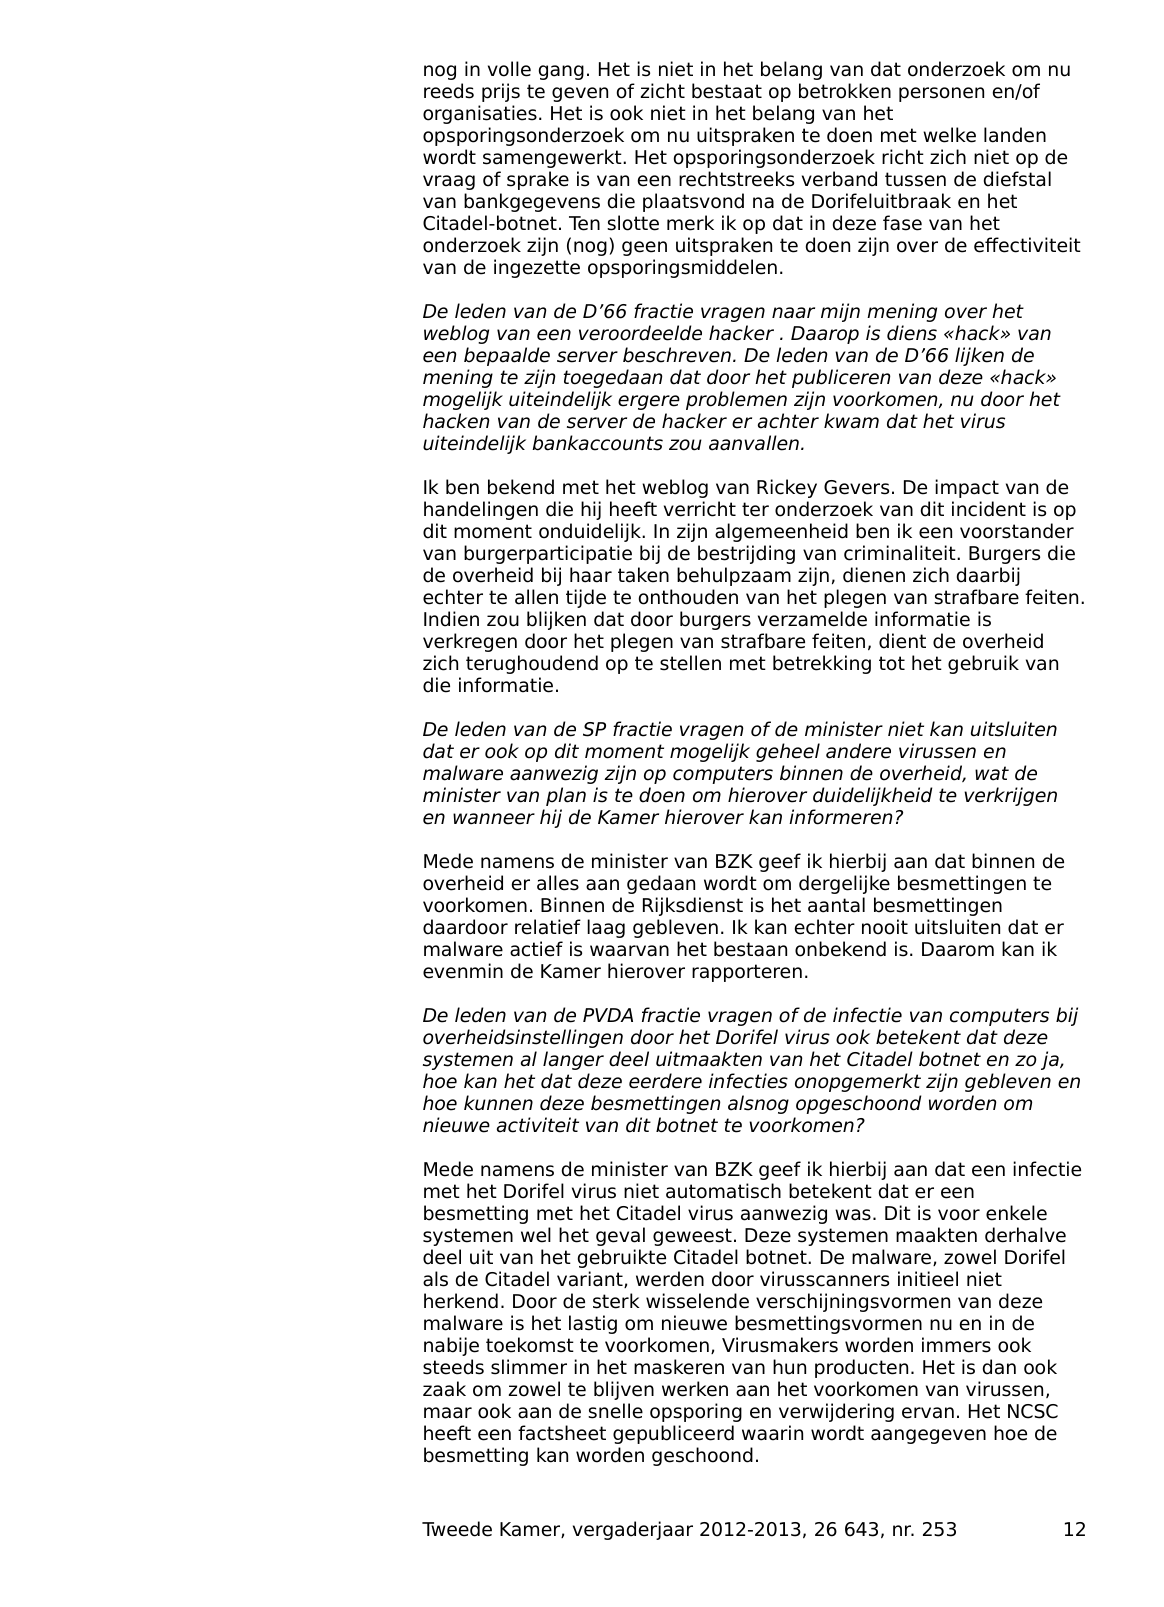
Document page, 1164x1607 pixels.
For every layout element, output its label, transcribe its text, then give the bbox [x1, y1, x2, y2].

text Ik ben bekend met het weblog van Rickey Gevers. De impact van de handelingen die hij heeft verricht ter onderzoek van dit incident is op dit moment onduidelijk. In zijn algemeenheid ben ik een voorstander van burgerparticipatie bij de bestrijding van criminaliteit. Burgers die de overheid bij haar taken behulpzaam zijn, dienen zich daarbij echter te allen tijde te onthouden van het plegen van strafbare feiten. Indien zou blijken dat door burgers verzamelde informatie is verkregen door het plegen van strafbare feiten, dient de overheid zich terughoudend op te stellen met betrekking tot het gebruik van die informatie. [422, 477, 1087, 697]
text Mede namens de minister van BZK geef ik hierbij aan dat binnen de overheid er alles aan gedaan wordt om dergelijke besmettingen te voorkomen. Binnen de Rijksdienst is het aantal besmettingen daardoor relatief laag gebleven. Ik kan echter nooit uitsluiten dat er malware actief is waarvan het bestaan onbekend is. Daarom kan ik evenmin de Kamer hierover rapporteren. [422, 851, 1087, 983]
text nog in volle gang. Het is niet in het belang van dat onderzoek om nu reeds prijs te geven of zicht bestaat op betrokken personen en/of organisaties. Het is ook niet in het belang van het opsporingsonderzoek om nu uitspraken te doen met welke landen wordt samengewerkt. Het opsporingsonderzoek richt zich niet op de vraag of sprake is van een rechtstreeks verband tussen de diefstal van bankgegevens die plaatsvond na de Dorifeluitbraak en het Citadel-botnet. Ten slotte merk ik op dat in deze fase van het onderzoek zijn (nog) geen uitspraken te doen zijn over de effectiviteit van de ingezette opsporingsmiddelen. [422, 59, 1087, 279]
text De leden van de SP fractie vragen of de minister niet kan uitsluiten dat er ook op dit moment mogelijk geheel andere virussen en malware aanwezig zijn op computers binnen de overheid, wat de minister van plan is te doen om hierover duidelijkheid te verkrijgen en wanneer hij de Kamer hierover kan informeren? [422, 719, 1087, 829]
text Mede namens de minister van BZK geef ik hierbij aan dat een infectie met het Dorifel virus niet automatisch betekent dat er een besmetting met het Citadel virus aanwezig was. Dit is voor enkele systemen wel het geval geweest. Deze systemen maakten derhalve deel uit van het gebruikte Citadel botnet. De malware, zowel Dorifel als de Citadel variant, werden door virusscanners initieel niet herkend. Door de sterk wisselende verschijningsvormen van deze malware is het lastig om nieuwe besmettingsvormen nu en in de nabije toekomst te voorkomen, Virusmakers worden immers ook steeds slimmer in het maskeren van hun producten. Het is dan ook zaak om zowel te blijven werken aan het voorkomen van virussen, maar ook aan de snelle opsporing en verwijdering ervan. Het NCSC heeft een factsheet gepubliceerd waarin wordt aangegeven hoe de besmetting kan worden geschoond. [422, 1159, 1087, 1467]
text De leden van de D’66 fractie vragen naar mijn mening over het weblog van een veroordeelde hacker . Daarop is diens «hack» van een bepaalde server beschreven. De leden van de D’66 lijken de mening te zijn toegedaan dat door het publiceren van deze «hack» mogelijk uiteindelijk ergere problemen zijn voorkomen, nu door het hacken van de server de hacker er achter kwam dat het virus uiteindelijk bankaccounts zou aanvallen. [422, 301, 1087, 455]
text De leden van de PVDA fractie vragen of de infectie van computers bij overheidsinstellingen door het Dorifel virus ook betekent dat deze systemen al langer deel uitmaakten van het Citadel botnet en zo ja, hoe kan het dat deze eerdere infecties onopgemerkt zijn gebleven en hoe kunnen deze besmettingen alsnog opgeschoond worden om nieuwe activiteit van dit botnet te voorkomen? [422, 1005, 1087, 1137]
